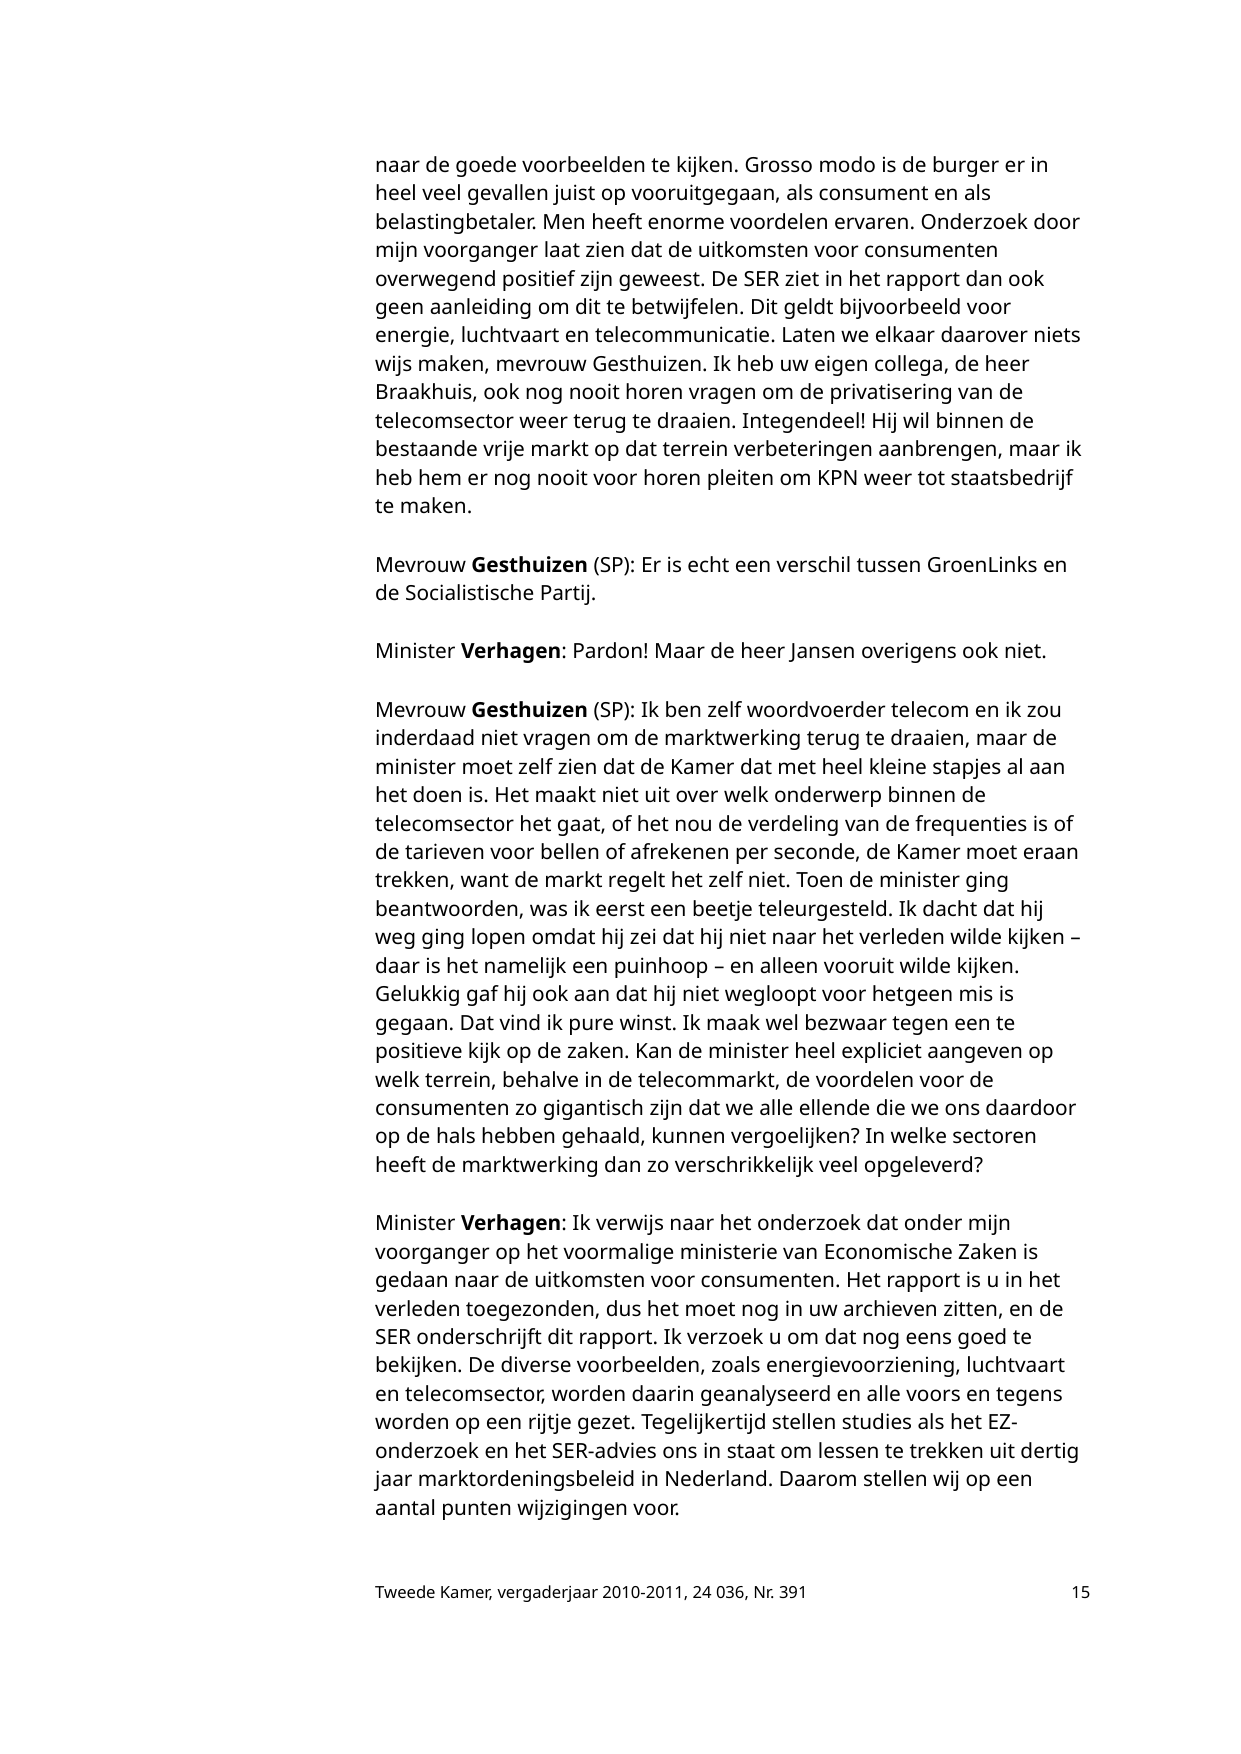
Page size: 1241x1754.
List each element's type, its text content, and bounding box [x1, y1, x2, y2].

text Minister Verhagen: Pardon! Maar de heer Jansen overigens ook niet. [375, 637, 1090, 665]
text Minister Verhagen: Ik verwijs naar het onderzoek dat onder mijn voorganger op het voormalige ministerie van Economische Zaken is gedaan naar de uitkomsten voor consumenten. Het rapport is u in het verleden toegezonden, dus het moet nog in uw archieven zitten, en de SER onderschrijft dit rapport. Ik verzoek u om dat nog eens goed te bekijken. De diverse voorbeelden, zoals energievoorziening, luchtvaart en telecomsector, worden daarin geanalyseerd en alle voors en tegens worden op een rijtje gezet. Tegelijkertijd stellen studies als het EZ-onderzoek en het SER-advies ons in staat om lessen te trekken uit dertig jaar marktordeningsbeleid in Nederland. Daarom stellen wij op een aantal punten wijzigingen voor. [375, 1208, 1090, 1521]
text Mevrouw Gesthuizen (SP): Er is echt een verschil tussen GroenLinks en de Socialistische Partij. [375, 550, 1090, 607]
text Mevrouw Gesthuizen (SP): Ik ben zelf woordvoerder telecom en ik zou inderdaad niet vragen om de marktwerking terug te draaien, maar de minister moet zelf zien dat de Kamer dat met heel kleine stapjes al aan het doen is. Het maakt niet uit over welk onderwerp binnen de telecomsector het gaat, of het nou de verdeling van de frequenties is of de tarieven voor bellen of afrekenen per seconde, de Kamer moet eraan trekken, want de markt regelt het zelf niet. Toen de minister ging beantwoorden, was ik eerst een beetje teleurgesteld. Ik dacht dat hij weg ging lopen omdat hij zei dat hij niet naar het verleden wilde kijken – daar is het namelijk een puinhoop – en alleen vooruit wilde kijken. Gelukkig gaf hij ook aan dat hij niet wegloopt voor hetgeen mis is gegaan. Dat vind ik pure winst. Ik maak wel bezwaar tegen een te positieve kijk op de zaken. Kan de minister heel expliciet aangeven op welk terrein, behalve in de telecommarkt, de voordelen voor de consumenten zo gigantisch zijn dat we alle ellende die we ons daardoor op de hals hebben gehaald, kunnen vergoelijken? In welke sectoren heeft de marktwerking dan zo verschrikkelijk veel opgeleverd? [375, 695, 1090, 1178]
text naar de goede voorbeelden te kijken. Grosso modo is de burger er in heel veel gevallen juist op vooruitgegaan, als consument en als belastingbetaler. Men heeft enorme voordelen ervaren. Onderzoek door mijn voorganger laat zien dat de uitkomsten voor consumenten overwegend positief zijn geweest. De SER ziet in het rapport dan ook geen aanleiding om dit te betwijfelen. Dit geldt bijvoorbeeld voor energie, luchtvaart en telecommunicatie. Laten we elkaar daarover niets wijs maken, mevrouw Gesthuizen. Ik heb uw eigen collega, de heer Braakhuis, ook nog nooit horen vragen om de privatisering van de telecomsector weer terug te draaien. Integendeel! Hij wil binnen de bestaande vrije markt op dat terrein verbeteringen aanbrengen, maar ik heb hem er nog nooit voor horen pleiten om KPN weer tot staatsbedrijf te maken. [375, 150, 1090, 520]
